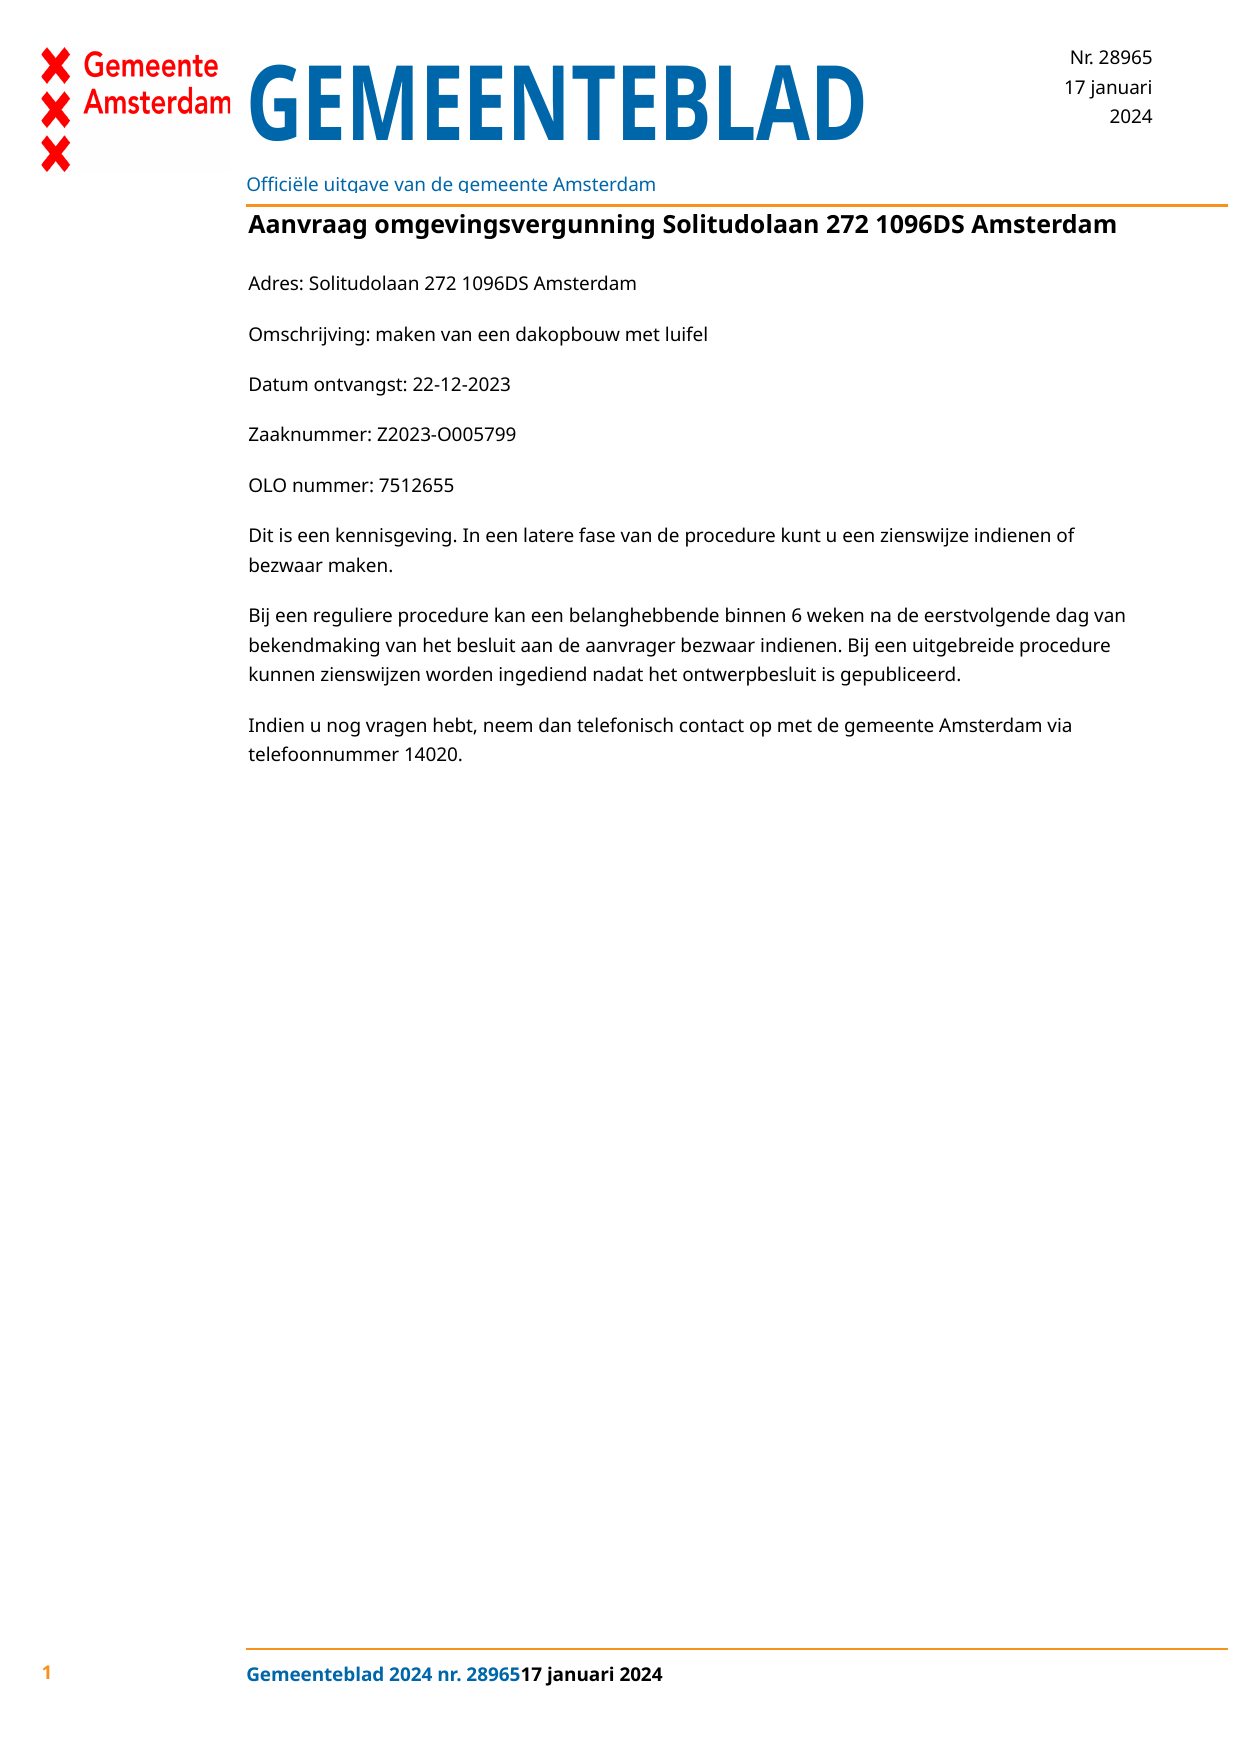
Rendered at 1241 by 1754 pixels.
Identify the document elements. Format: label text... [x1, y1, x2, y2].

text Aanvraag omgevingsvergunning Solitudolaan 272 1096DS Amsterdam [248, 207, 1152, 241]
text OLO nummer: 7512655 [248, 472, 1152, 498]
text Omschrijving: maken van een dakopbouw met luifel [248, 321, 1152, 346]
picture [41, 47, 231, 172]
text Bij een reguliere procedure kan een belanghebbende binnen 6 weken na de eerstvolgende dag van bekendmaking van het besluit aan de aanvrager bezwaar indienen. Bij een uitgebreide procedure kunnen zienswijzen worden ingediend nadat het ontwerpbesluit is gepubliceerd. [248, 602, 1152, 687]
text Adres: Solitudolaan 272 1096DS Amsterdam [248, 270, 1152, 296]
text Indien u nog vragen hebt, neem dan telefonisch contact op met de gemeente Amsterdam via telefoonnummer 14020. [248, 712, 1152, 767]
text Zaaknummer: Z2023-O005799 [248, 422, 1152, 447]
text Dit is een kennisgeving. In een latere fase van de procedure kunt u een zienswijze indienen of bezwaar maken. [248, 522, 1152, 578]
text Datum ontvangst: 22-12-2023 [248, 371, 1152, 397]
